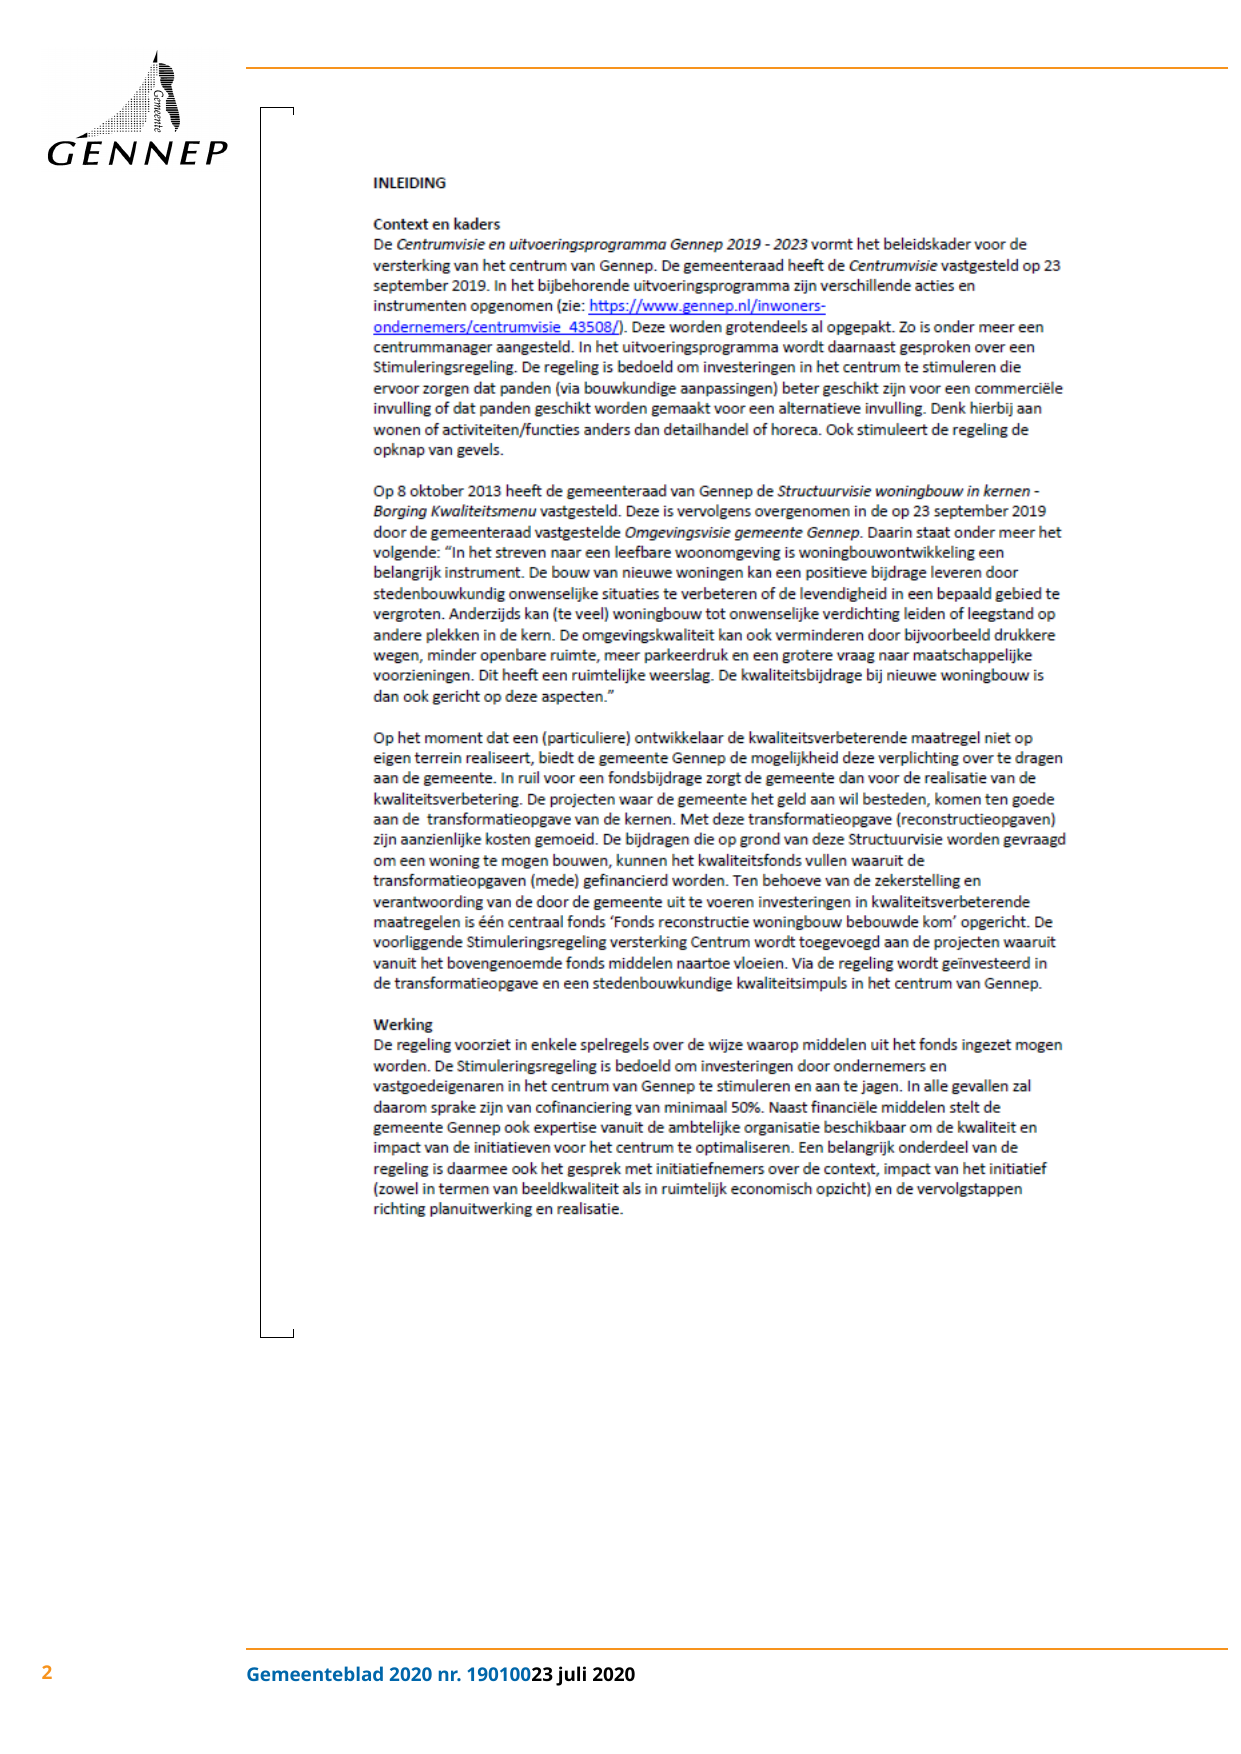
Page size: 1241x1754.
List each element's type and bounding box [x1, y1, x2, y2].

picture [41, 47, 231, 172]
picture [268, 115, 1173, 1329]
